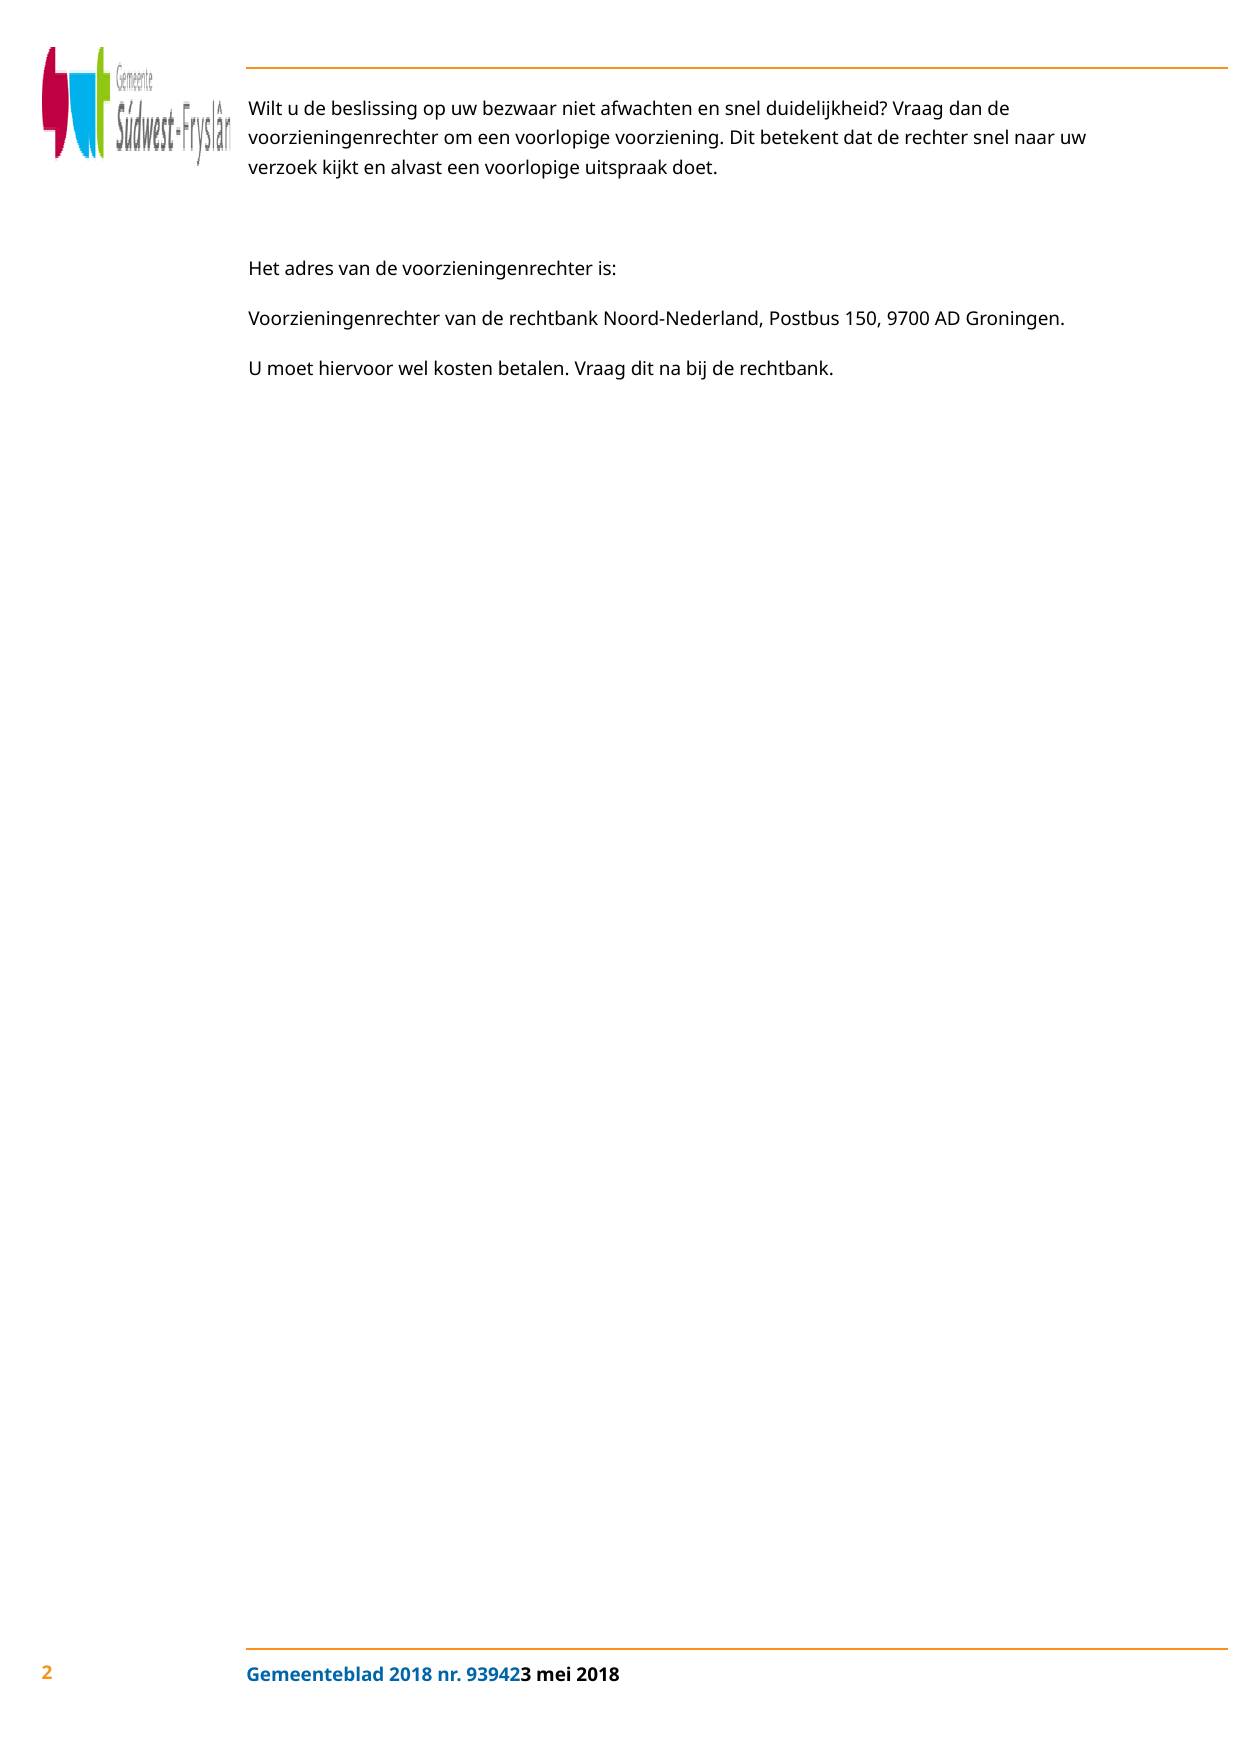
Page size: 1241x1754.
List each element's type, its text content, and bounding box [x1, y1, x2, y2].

text U moet hiervoor wel kosten betalen. Vraag dit na bij de rechtbank. [248, 356, 1152, 381]
text Voorzieningenrechter van de rechtbank Noord-Nederland, Postbus 150, 9700 AD Groningen. [248, 305, 1152, 331]
picture [41, 47, 231, 172]
text Het adres van de voorzieningenrechter is: [248, 255, 1152, 281]
text Wilt u de beslissing op uw bezwaar niet afwachten en snel duidelijkheid? Vraag dan de voorzieningenrechter om een voorlopige voorziening. Dit betekent dat de rechter snel naar uw verzoek kijkt en alvast een voorlopige uitspraak doet. [248, 95, 1152, 180]
